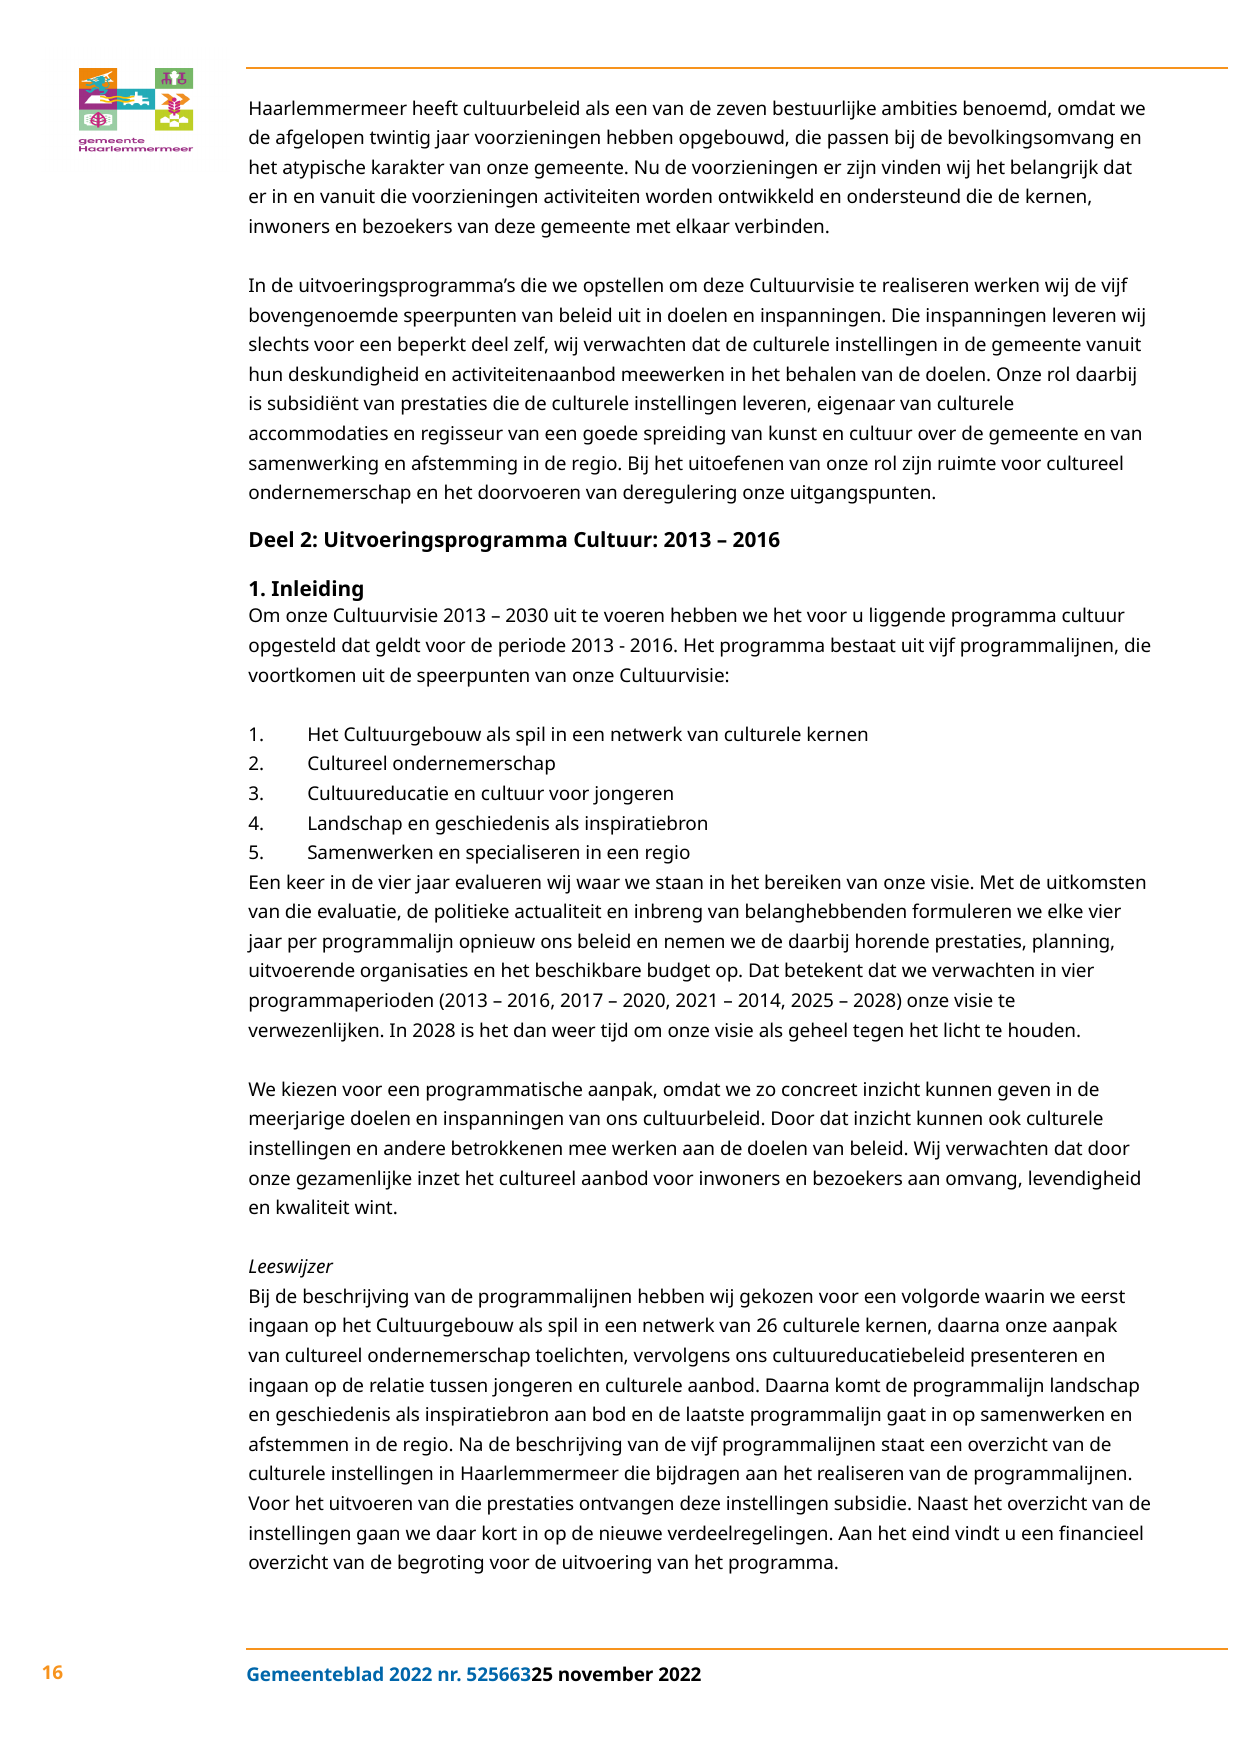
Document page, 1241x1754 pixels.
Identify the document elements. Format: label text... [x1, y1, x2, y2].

list Samenwerken en specialiseren in een regio [248, 839, 1152, 865]
text Om onze Cultuurvisie 2013 – 2030 uit te voeren hebben we het voor u liggende programma cultuur opgesteld dat geldt voor de periode 2013 - 2016. Het programma bestaat uit vijf programmalijnen, die voortkomen uit de speerpunten van onze Cultuurvisie: [248, 603, 1152, 688]
list Landschap en geschiedenis als inspiratiebron [248, 810, 1152, 836]
text Een keer in de vier jaar evalueren wij waar we staan in het bereiken van onze visie. Met de uitkomsten van die evaluatie, de politieke actualiteit en inbreng van belanghebbenden formuleren we elke vier jaar per programmalijn opnieuw ons beleid en nemen we de daarbij horende prestaties, planning, uitvoerende organisaties en het beschikbare budget op. Dat betekent dat we verwachten in vier programmaperioden (2013 – 2016, 2017 – 2020, 2021 – 2014, 2025 – 2028) onze visie te verwezenlijken. In 2028 is het dan weer tijd om onze visie als geheel tegen het licht te houden. [248, 869, 1152, 1043]
list Cultureel ondernemerschap [248, 751, 1152, 776]
text We kiezen voor een programmatische aanpak, omdat we zo concreet inzicht kunnen geven in de meerjarige doelen en inspanningen van ons cultuurbeleid. Door dat inzicht kunnen ook culturele instellingen en andere betrokkenen mee werken aan de doelen van beleid. Wij verwachten dat door onze gezamenlijke inzet het cultureel aanbod voor inwoners en bezoekers aan omvang, levendigheid en kwaliteit wint. [248, 1076, 1152, 1220]
picture [41, 47, 231, 172]
text 1. Inleiding [248, 574, 1152, 603]
text In de uitvoeringsprogramma’s die we opstellen om deze Cultuurvisie te realiseren werken wij de vijf bovengenoemde speerpunten van beleid uit in doelen en inspanningen. Die inspanningen leveren wij slechts voor een beperkt deel zelf, wij verwachten dat de culturele instellingen in de gemeente vanuit hun deskundigheid en activiteitenaanbod meewerken in het behalen van de doelen. Onze rol daarbij is subsidiënt van prestaties die de culturele instellingen leveren, eigenaar van culturele accommodaties en regisseur van een goede spreiding van kunst en cultuur over de gemeente en van samenwerking en afstemming in de regio. Bij het uitoefenen van onze rol zijn ruimte voor cultureel ondernemerschap en het doorvoeren van deregulering onze uitgangspunten. [248, 272, 1152, 505]
list Cultuureducatie en cultuur voor jongeren [248, 780, 1152, 806]
text Haarlemmermeer heeft cultuurbeleid als een van de zeven bestuurlijke ambities benoemd, omdat we de afgelopen twintig jaar voorzieningen hebben opgebouwd, die passen bij de bevolkingsomvang en het atypische karakter van onze gemeente. Nu de voorzieningen er zijn vinden wij het belangrijk dat er in en vanuit die voorzieningen activiteiten worden ontwikkeld en ondersteund die de kernen, inwoners en bezoekers van deze gemeente met elkaar verbinden. [248, 95, 1152, 239]
list Het Cultuurgebouw als spil in een netwerk van culturele kernen [248, 721, 1152, 747]
text Leeswijzer [248, 1253, 1152, 1279]
text Deel 2: Uitvoeringsprogramma Cultuur: 2013 – 2016 [248, 525, 1152, 553]
text Bij de beschrijving van de programmalijnen hebben wij gekozen voor een volgorde waarin we eerst ingaan op het Cultuurgebouw als spil in een netwerk van 26 culturele kernen, daarna onze aanpak van cultureel ondernemerschap toelichten, vervolgens ons cultuureducatiebeleid presenteren en ingaan op de relatie tussen jongeren en culturele aanbod. Daarna komt de programmalijn landschap en geschiedenis als inspiratiebron aan bod en de laatste programmalijn gaat in op samenwerken en afstemmen in de regio. Na de beschrijving van de vijf programmalijnen staat een overzicht van de culturele instellingen in Haarlemmermeer die bijdragen aan het realiseren van de programmalijnen. Voor het uitvoeren van die prestaties ontvangen deze instellingen subsidie. Naast het overzicht van de instellingen gaan we daar kort in op de nieuwe verdeelregelingen. Aan het eind vindt u een financieel overzicht van de begroting voor de uitvoering van het programma. [248, 1283, 1152, 1575]
